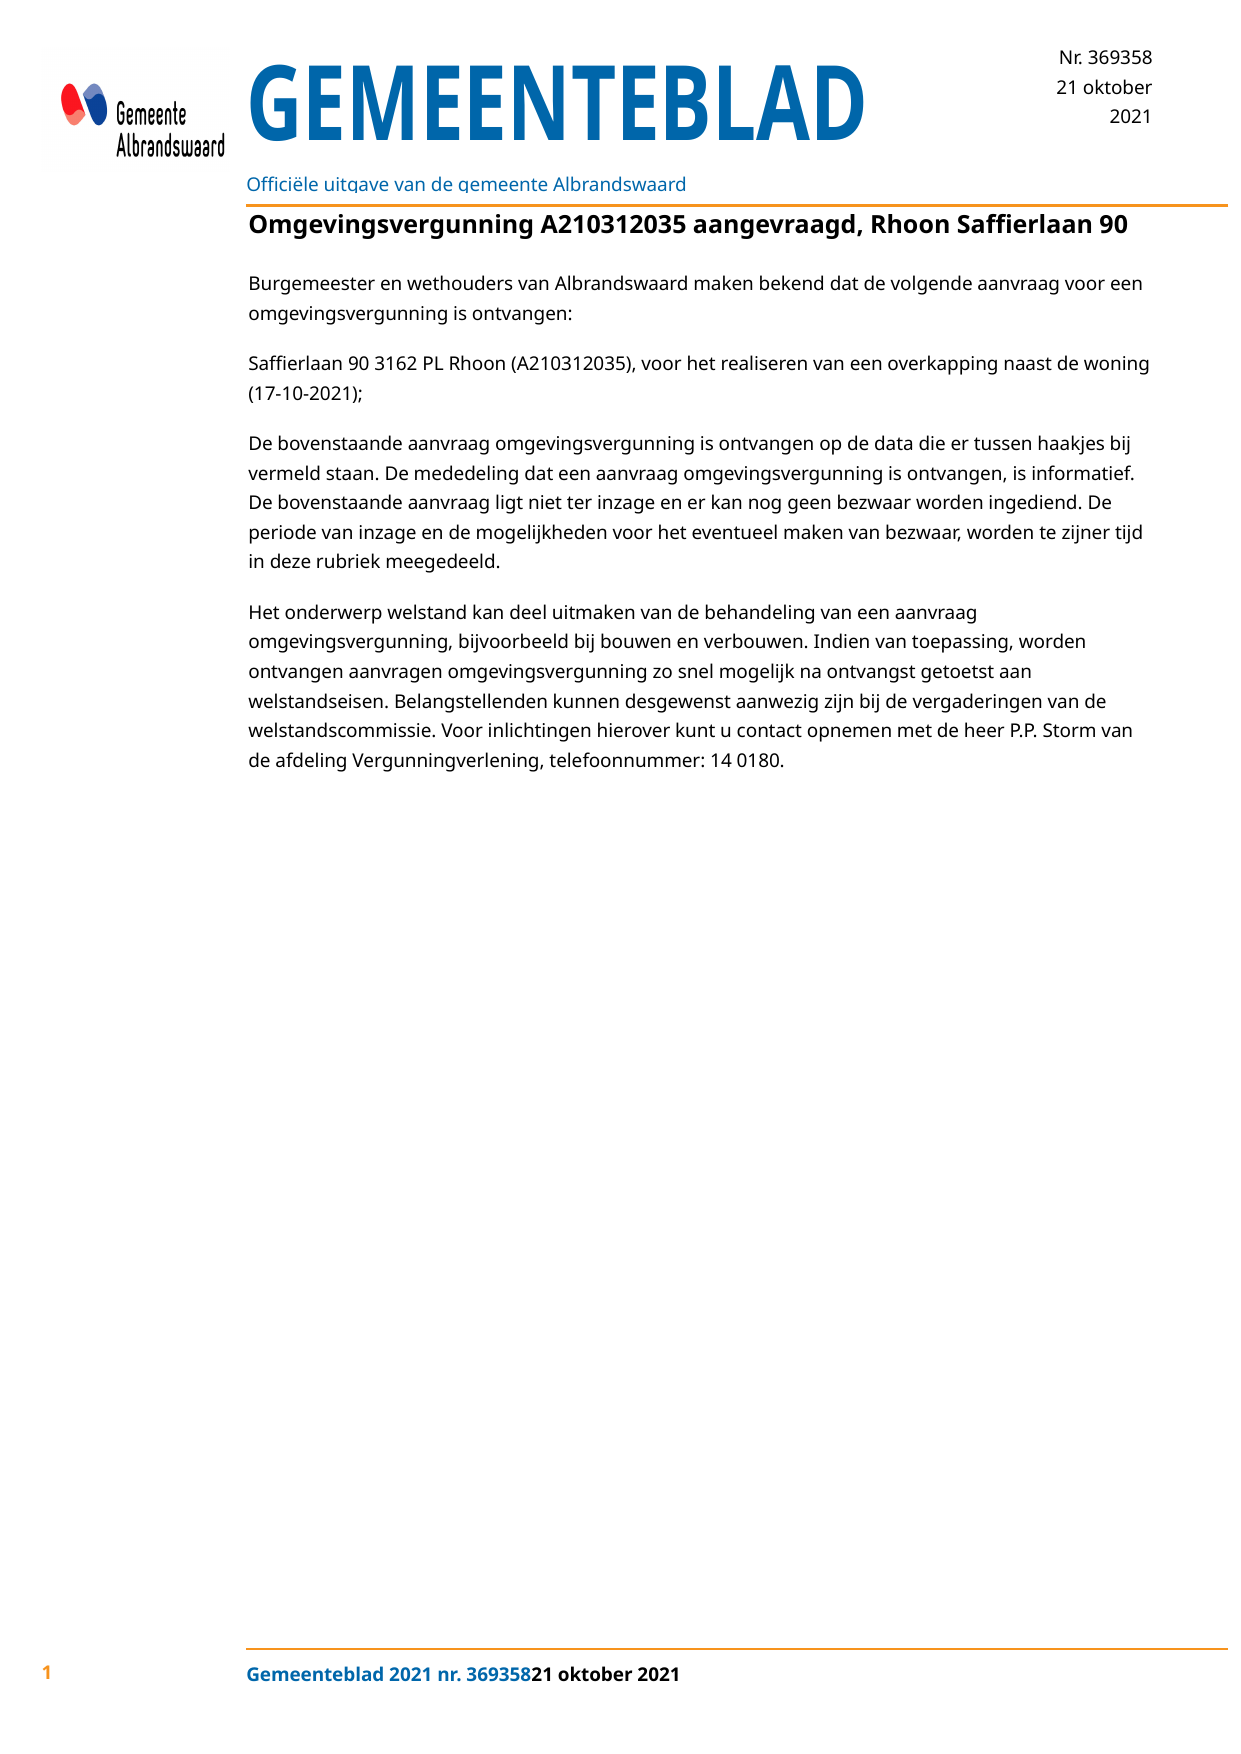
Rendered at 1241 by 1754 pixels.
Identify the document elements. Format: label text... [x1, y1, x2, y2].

text Het onderwerp welstand kan deel uitmaken van de behandeling van een aanvraag omgevingsvergunning, bijvoorbeeld bij bouwen en verbouwen. Indien van toepassing, worden ontvangen aanvragen omgevingsvergunning zo snel mogelijk na ontvangst getoetst aan welstandseisen. Belangstellenden kunnen desgewenst aanwezig zijn bij de vergaderingen van de welstandscommissie. Voor inlichtingen hierover kunt u contact opnemen met de heer P.P. Storm van de afdeling Vergunningverlening, telefoonnummer: 14 0180. [248, 599, 1152, 773]
text Omgevingsvergunning A210312035 aangevraagd, Rhoon Saffierlaan 90 [248, 207, 1152, 241]
text Saffierlaan 90 3162 PL Rhoon (A210312035), voor het realiseren van een overkapping naast de woning (17-10-2021); [248, 350, 1152, 406]
picture [41, 47, 231, 172]
text De bovenstaande aanvraag omgevingsvergunning is ontvangen op de data die er tussen haakjes bij vermeld staan. De mededeling dat een aanvraag omgevingsvergunning is ontvangen, is informatief. De bovenstaande aanvraag ligt niet ter inzage en er kan nog geen bezwaar worden ingediend. De periode van inzage en de mogelijkheden voor het eventueel maken van bezwaar, worden te zijner tijd in deze rubriek meegedeeld. [248, 430, 1152, 574]
text Burgemeester en wethouders van Albrandswaard maken bekend dat de volgende aanvraag voor een omgevingsvergunning is ontvangen: [248, 270, 1152, 326]
